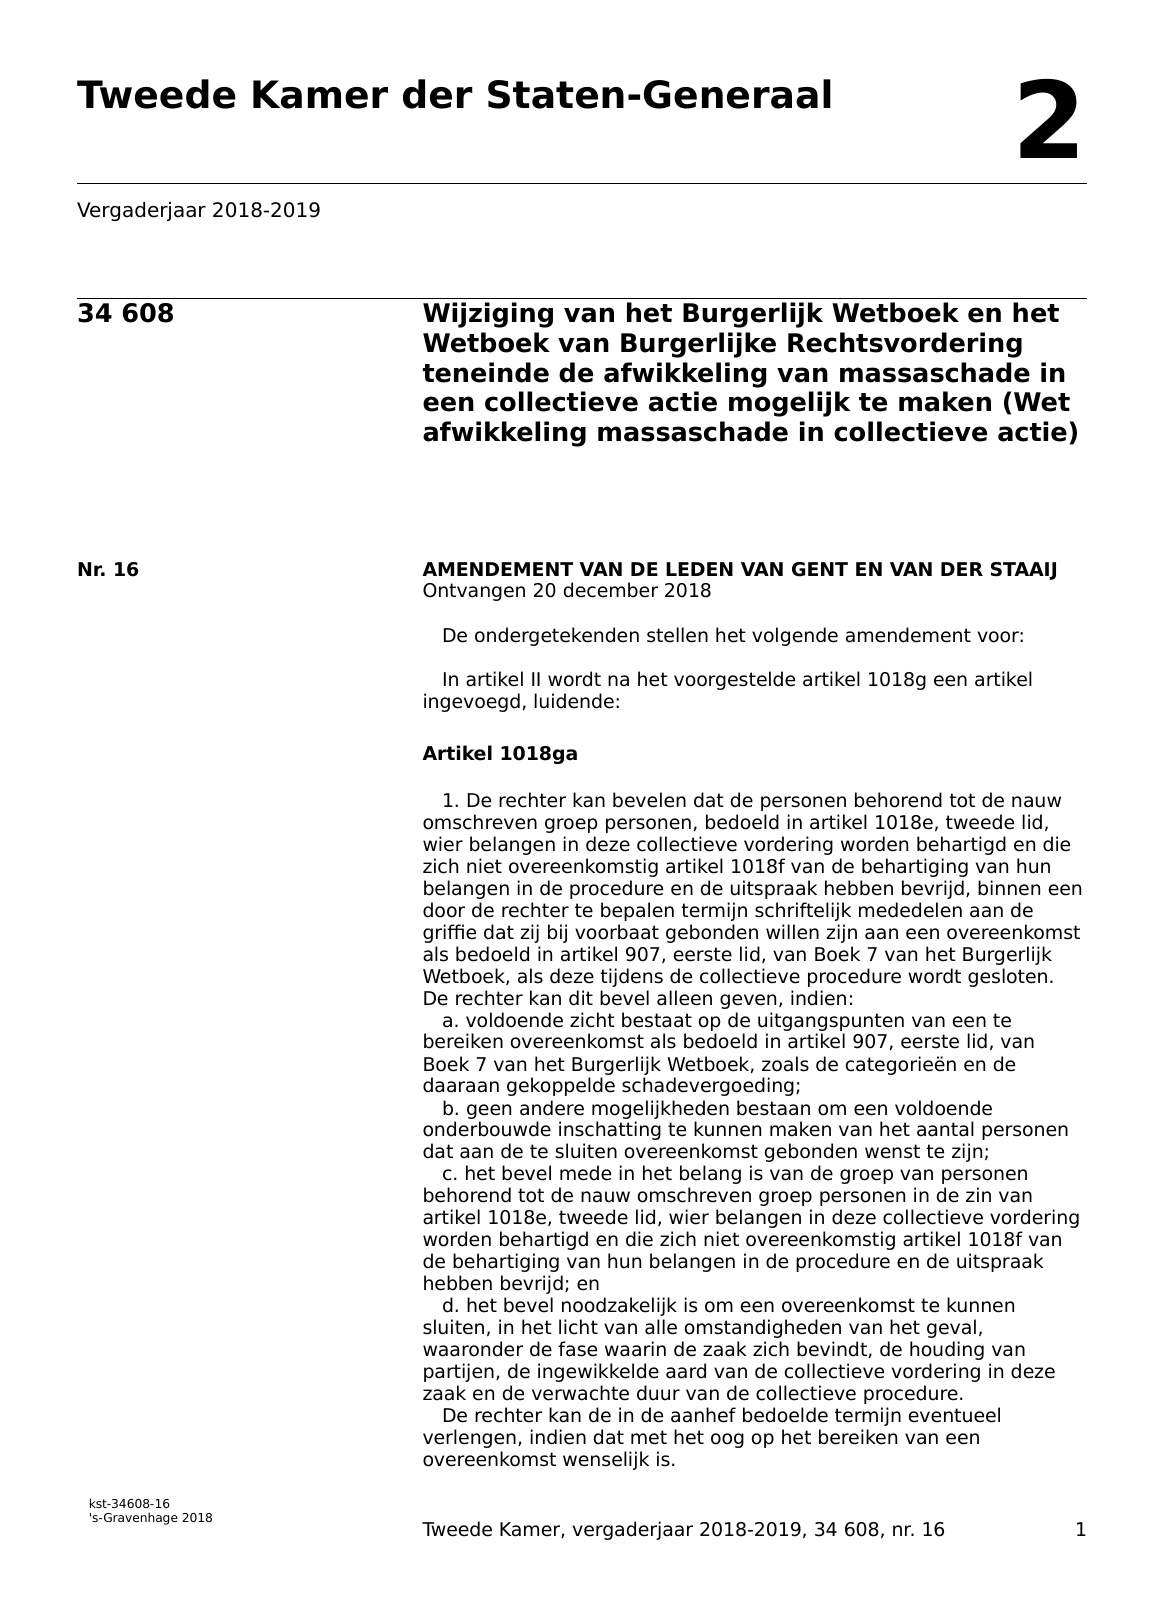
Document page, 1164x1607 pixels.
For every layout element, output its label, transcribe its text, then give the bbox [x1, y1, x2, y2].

table_cell Vergaderjaar 2018-2019 [77, 184, 1087, 298]
text b. geen andere mogelijkheden bestaan om een voldoende onderbouwde inschatting te kunnen maken van het aantal personen dat aan de te sluiten overeenkomst gebonden wenst te zijn; [422, 1097, 1087, 1163]
subtitle Artikel 1018ga [422, 743, 1087, 765]
text 's-Gravenhage 2018 [88, 1511, 323, 1525]
text d. het bevel noodzakelijk is om een overeenkomst te kunnen sluiten, in het licht van alle omstandigheden van het geval, waaronder de fase waarin de zaak zich bevindt, de houding van partijen, de ingewikkelde aard van de collectieve vordering in deze zaak en de verwachte duur van de collectieve procedure. [422, 1295, 1087, 1405]
text kst-34608-16 [88, 1497, 323, 1511]
text Ontvangen 20 december 2018 [422, 580, 1087, 602]
subtitle Nr. 16 AMENDEMENT VAN DE LEDEN VAN GENT EN VAN DER STAAIJ [77, 558, 1087, 580]
text c. het bevel mede in het belang is van de groep van personen behorend tot de nauw omschreven groep personen in de zin van artikel 1018e, tweede lid, wier belangen in deze collectieve vordering worden behartigd en die zich niet overeenkomstig artikel 1018f van de behartiging van hun belangen in de procedure en de uitspraak hebben bevrijd; en [422, 1163, 1087, 1295]
text De ondergetekenden stellen het volgende amendement voor: [422, 624, 1087, 647]
text In artikel II wordt na het voorgestelde artikel 1018g een artikel ingevoegd, luidende: [422, 669, 1087, 713]
table_header Tweede Kamer der Staten-Generaal [77, 59, 886, 183]
table_header 2 [886, 59, 1087, 183]
text 1. De rechter kan bevelen dat de personen behorend tot de nauw omschreven groep personen, bedoeld in artikel 1018e, tweede lid, wier belangen in deze collectieve vordering worden behartigd en die zich niet overeenkomstig artikel 1018f van de behartiging van hun belangen in de procedure en de uitspraak hebben bevrijd, binnen een door de rechter te bepalen termijn schriftelijk mededelen aan de griffie dat zij bij voorbaat gebonden willen zijn aan een overeenkomst als bedoeld in artikel 907, eerste lid, van Boek 7 van het Burgerlijk Wetboek, als deze tijdens de collectieve procedure wordt gesloten. De rechter kan dit bevel alleen geven, indien: [422, 790, 1087, 1009]
text De rechter kan de in de aanhef bedoelde termijn eventueel verlengen, indien dat met het oog op het bereiken van een overeenkomst wenselijk is. [422, 1405, 1087, 1471]
text a. voldoende zicht bestaat op de uitgangspunten van een te bereiken overeenkomst als bedoeld in artikel 907, eerste lid, van Boek 7 van het Burgerlijk Wetboek, zoals de categorieën en de daaraan gekoppelde schadevergoeding; [422, 1009, 1087, 1097]
subtitle 34 608 Wijziging van het Burgerlijk Wetboek en het Wetboek van Burgerlijke Rechtsvordering teneinde de afwikkeling van massaschade in een collectieve actie mogelijk te maken (Wet afwikkeling massaschade in collectieve actie) [77, 299, 1087, 447]
